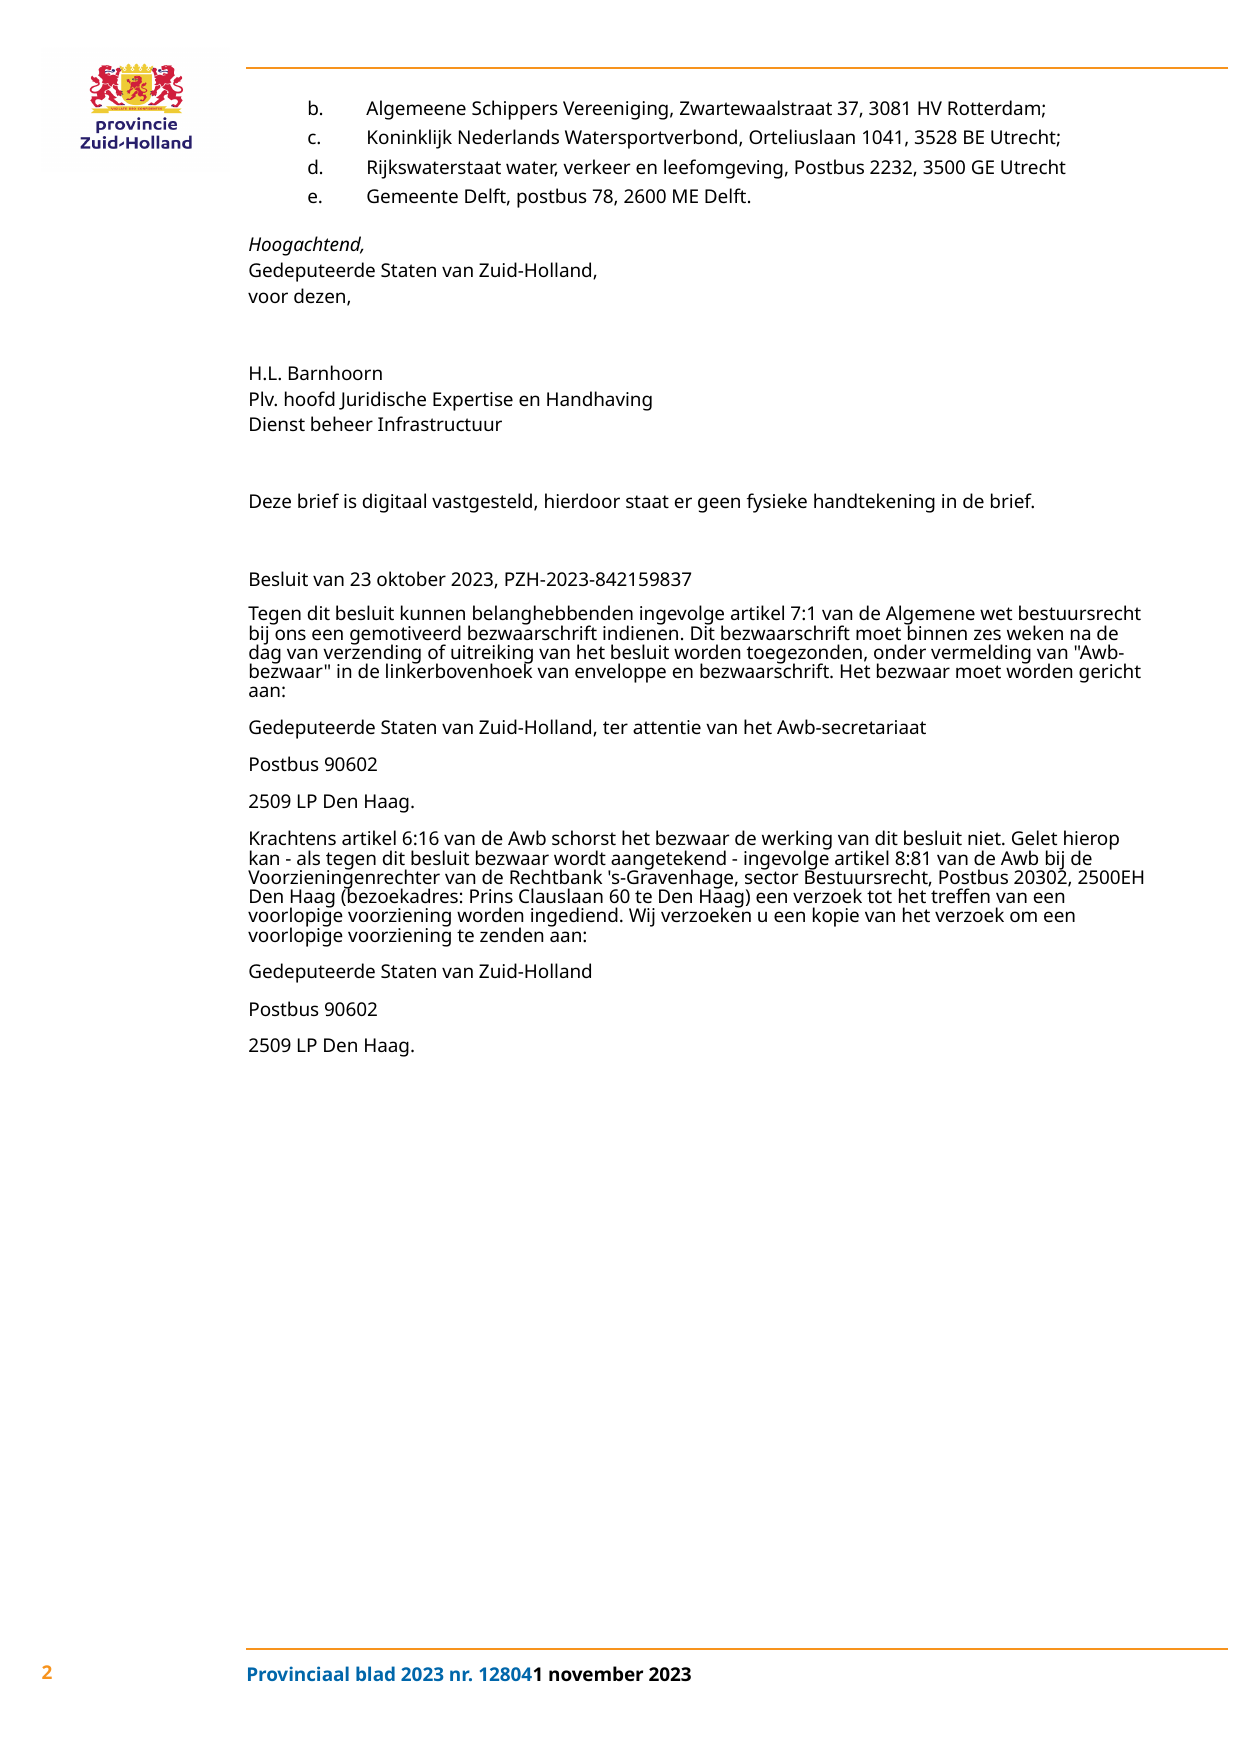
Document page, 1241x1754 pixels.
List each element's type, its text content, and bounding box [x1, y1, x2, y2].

list Gemeente Delft, postbus 78, 2600 ME Delft. [307, 183, 1152, 209]
text Gedeputeerde Staten van Zuid-Holland [248, 963, 1152, 983]
list Koninklijk Nederlands Watersportverbond, Orteliuslaan 1041, 3528 BE Utrecht; [307, 124, 1152, 150]
text Besluit van 23 oktober 2023, PZH-2023-842159837 [248, 566, 1152, 592]
picture [41, 47, 231, 172]
text Plv. hoofd Juridische Expertise en Handhaving [248, 386, 1152, 411]
text Gedeputeerde Staten van Zuid-Holland, ter attentie van het Awb-secretariaat [248, 719, 1152, 738]
text Tegen dit besluit kunnen belanghebbenden ingevolge artikel 7:1 van de Algemene wet bestuursrecht bij ons een gemotiveerd bezwaarschrift indienen. Dit bezwaarschrift moet binnen zes weken na de dag van verzending of uitreiking van het besluit worden toegezonden, onder vermelding van "Awb-bezwaar" in de linkerbovenhoek van enveloppe en bezwaarschrift. Het bezwaar moet worden gericht aan: [248, 605, 1152, 702]
text voor dezen, [248, 283, 1152, 308]
text Hoogachtend, [248, 231, 1152, 257]
text H.L. Barnhoorn [248, 360, 1152, 386]
text Gedeputeerde Staten van Zuid-Holland, [248, 257, 1152, 283]
text 2509 LP Den Haag. [248, 793, 1152, 812]
text Dienst beheer Infrastructuur [248, 411, 1152, 437]
text Deze brief is digitaal vastgesteld, hierdoor staat er geen fysieke handtekening in de brief. [248, 489, 1152, 514]
text 2509 LP Den Haag. [248, 1037, 1152, 1057]
text Postbus 90602 [248, 1001, 1152, 1020]
text Krachtens artikel 6:16 van de Awb schorst het bezwaar de werking van dit besluit niet. Gelet hierop kan - als tegen dit besluit bezwaar wordt aangetekend - ingevolge artikel 8:81 van de Awb bij de Voorzieningenrechter van de Rechtbank 's-Gravenhage, sector Bestuursrecht, Postbus 20302, 2500EH Den Haag (bezoekadres: Prins Clauslaan 60 te Den Haag) een verzoek tot het treffen van een voorlopige voorziening worden ingediend. Wij verzoeken u een kopie van het verzoek om een voorlopige voorziening te zenden aan: [248, 830, 1152, 946]
text Postbus 90602 [248, 756, 1152, 776]
list Algemeene Schippers Vereeniging, Zwartewaalstraat 37, 3081 HV Rotterdam; [307, 95, 1152, 121]
list Rijkswaterstaat water, verkeer en leefomgeving, Postbus 2232, 3500 GE Utrecht [307, 154, 1152, 180]
